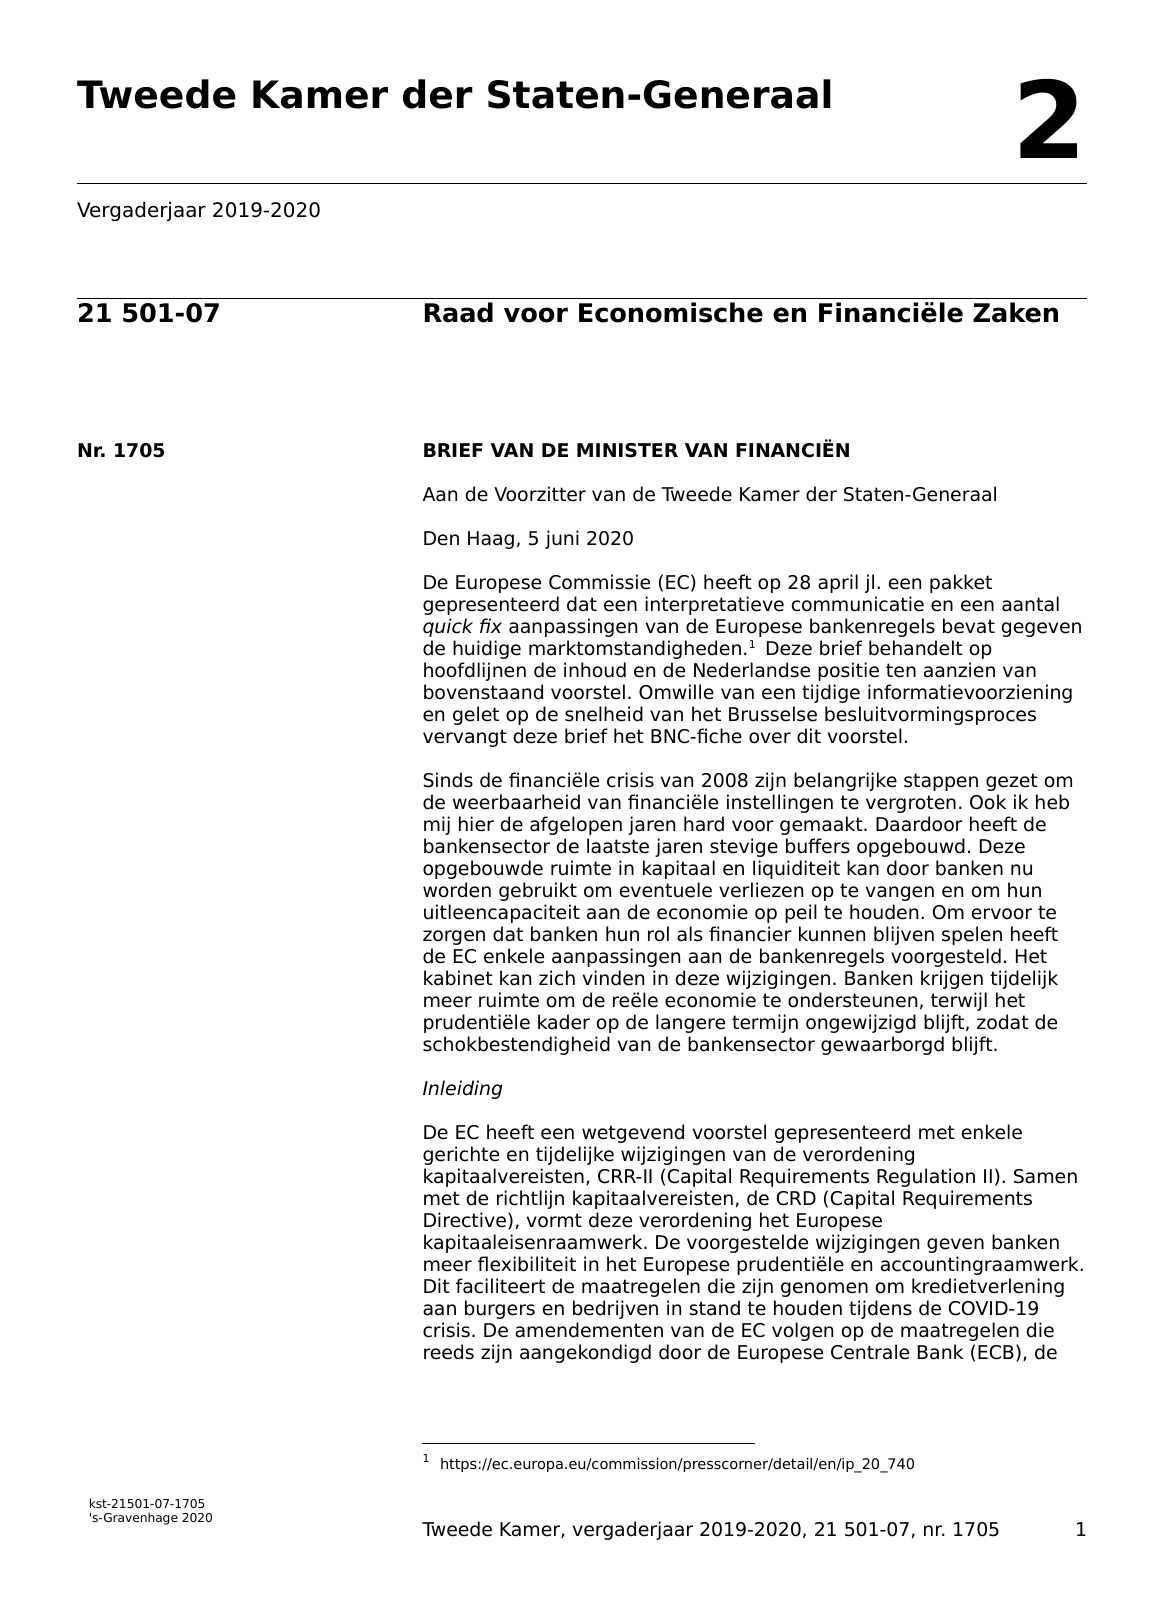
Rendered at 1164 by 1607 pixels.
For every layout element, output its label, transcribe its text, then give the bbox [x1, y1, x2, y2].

table_header 2 [886, 59, 1087, 183]
table_header Tweede Kamer der Staten-Generaal [77, 59, 886, 183]
text kst-21501-07-1705 [88, 1497, 323, 1511]
text De Europese Commissie (EC) heeft op 28 april jl. een pakket gepresenteerd dat een interpretatieve communicatie en een aantal quick fix aanpassingen van de Europese bankenregels bevat gegeven de huidige marktomstandigheden. Deze brief behandelt op hoofdlijnen de inhoud en de Nederlandse positie ten aanzien van bovenstaand voorstel. Omwille van een tijdige informatievoorziening en gelet op de snelheid van het Brusselse besluitvormingsproces vervangt deze brief het BNC-fiche over dit voorstel. [422, 572, 1087, 748]
subtitle Inleiding [422, 1078, 1087, 1100]
text De EC heeft een wetgevend voorstel gepresenteerd met enkele gerichte en tijdelijke wijzigingen van de verordening kapitaalvereisten, CRR-II (Capital Requirements Regulation II). Samen met de richtlijn kapitaalvereisten, de CRD (Capital Requirements Directive), vormt deze verordening het Europese kapitaaleisenraamwerk. De voorgestelde wijzigingen geven banken meer flexibiliteit in het Europese prudentiële en accountingraamwerk. Dit faciliteert de maatregelen die zijn genomen om kredietverlening aan burgers en bedrijven in stand te houden tijdens de COVID-19 crisis. De amendementen van de EC volgen op de maatregelen die reeds zijn aangekondigd door de Europese Centrale Bank (ECB), de [422, 1122, 1087, 1364]
text Den Haag, 5 juni 2020 [422, 528, 1087, 550]
table_cell Vergaderjaar 2019-2020 [77, 184, 1087, 298]
subtitle Nr. 1705 BRIEF VAN DE MINISTER VAN FINANCIËN [77, 440, 1087, 462]
text https://ec.europa.eu/commission/presscorner/detail/en/ip_20_740 [422, 1452, 1087, 1474]
text 's-Gravenhage 2020 [88, 1511, 323, 1525]
text Sinds de financiële crisis van 2008 zijn belangrijke stappen gezet om de weerbaarheid van financiële instellingen te vergroten. Ook ik heb mij hier de afgelopen jaren hard voor gemaakt. Daardoor heeft de bankensector de laatste jaren stevige buffers opgebouwd. Deze opgebouwde ruimte in kapitaal en liquiditeit kan door banken nu worden gebruikt om eventuele verliezen op te vangen en om hun uitleencapaciteit aan de economie op peil te houden. Om ervoor te zorgen dat banken hun rol als financier kunnen blijven spelen heeft de EC enkele aanpassingen aan de bankenregels voorgesteld. Het kabinet kan zich vinden in deze wijzigingen. Banken krijgen tijdelijk meer ruimte om de reële economie te ondersteunen, terwijl het prudentiële kader op de langere termijn ongewijzigd blijft, zodat de schokbestendigheid van de bankensector gewaarborgd blijft. [422, 770, 1087, 1056]
text Aan de Voorzitter van de Tweede Kamer der Staten-Generaal [422, 484, 1087, 506]
subtitle 21 501-07 Raad voor Economische en Financiële Zaken [77, 299, 1087, 329]
